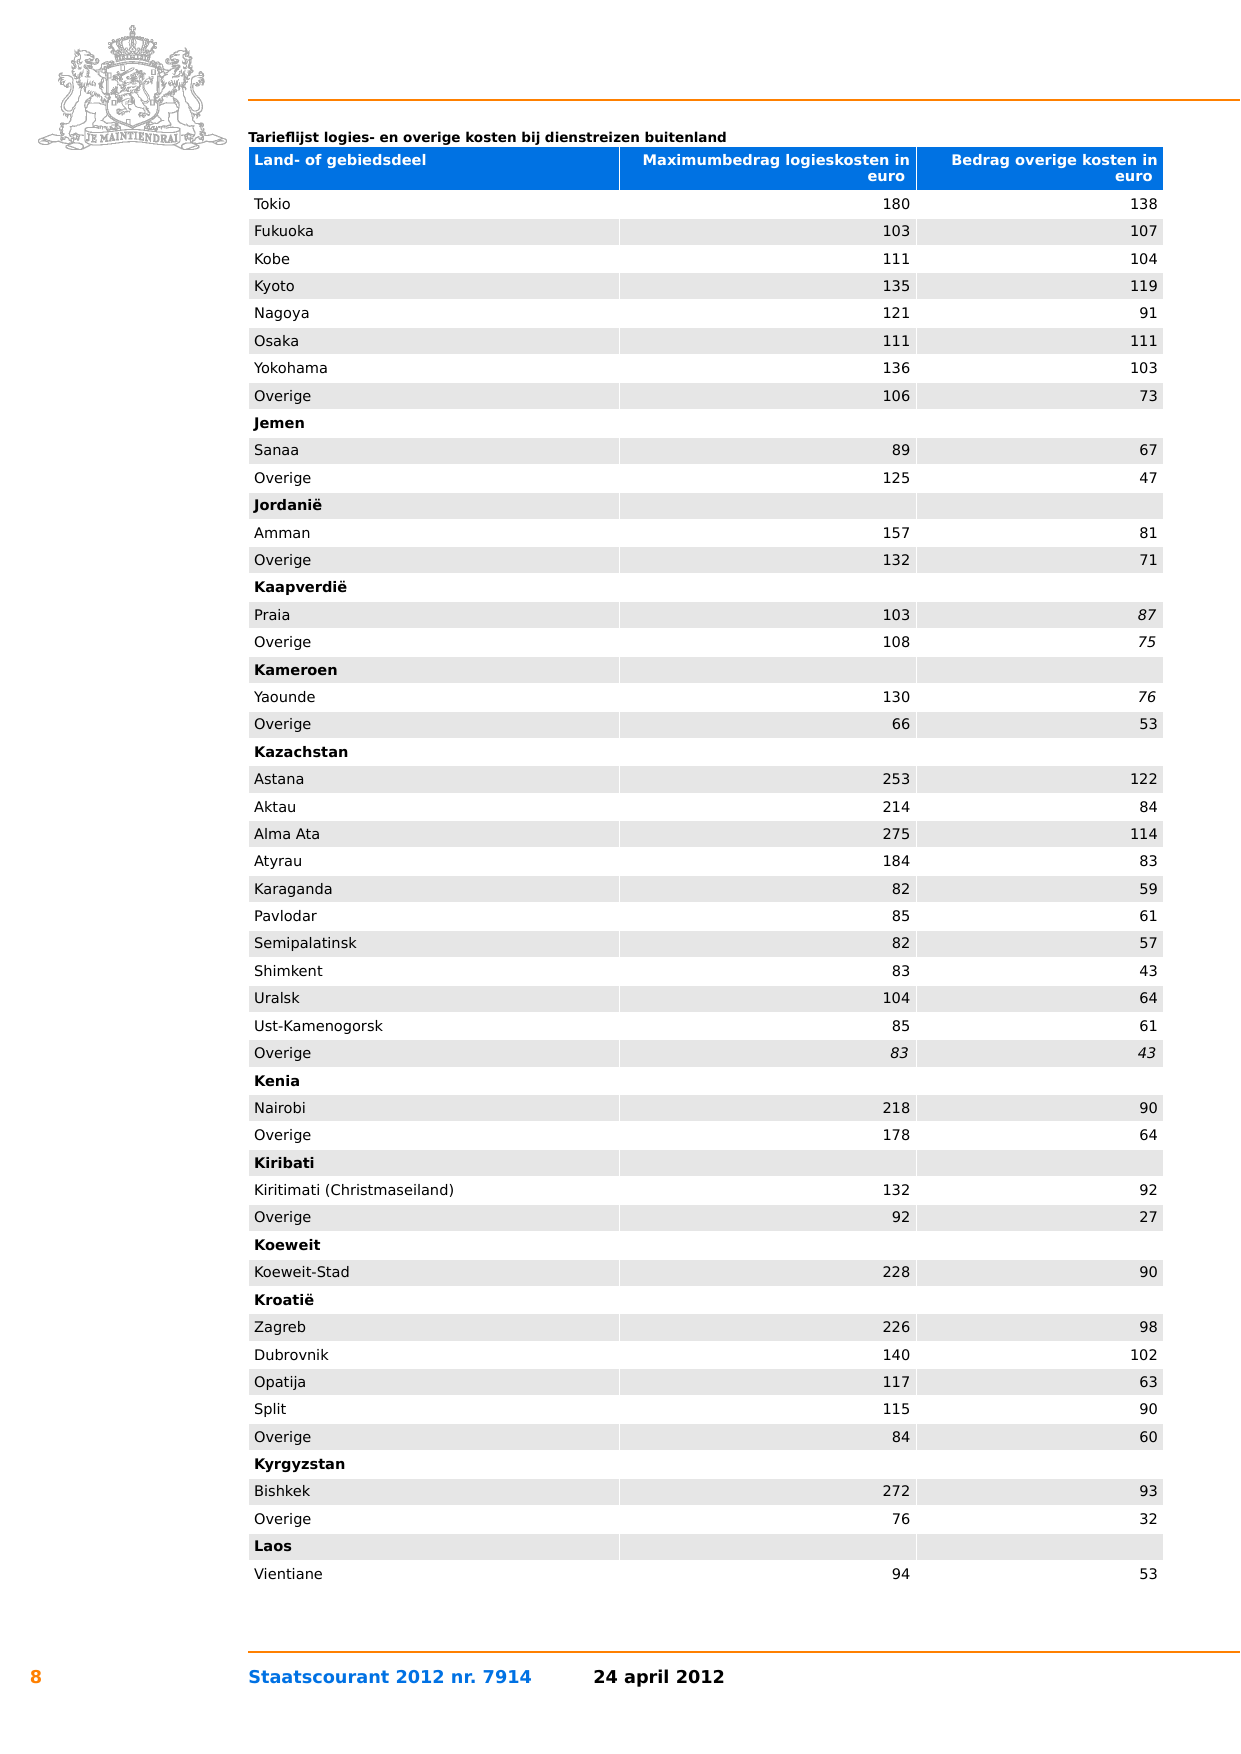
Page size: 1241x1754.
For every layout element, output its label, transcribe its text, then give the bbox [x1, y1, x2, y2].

table_cell 81 [917, 520, 1163, 546]
table_cell Kobe [249, 246, 619, 272]
table_cell [620, 657, 916, 683]
table_cell 103 [620, 602, 916, 628]
table_cell Osaka [249, 328, 619, 354]
table_cell Nairobi [249, 1095, 619, 1121]
table_cell 122 [917, 766, 1163, 793]
table_cell Split [249, 1396, 619, 1423]
table_cell 117 [620, 1369, 916, 1395]
table_cell 84 [917, 794, 1163, 820]
table_cell [917, 575, 1163, 601]
table_cell 218 [620, 1095, 916, 1121]
table_cell 85 [620, 903, 916, 930]
table_cell 184 [620, 849, 916, 875]
table_cell Jemen [249, 410, 619, 437]
table_cell Karaganda [249, 876, 619, 902]
table_cell 27 [917, 1205, 1163, 1231]
table_cell 32 [917, 1506, 1163, 1532]
table_cell 138 [917, 191, 1163, 217]
table_cell Fukuoka [249, 219, 619, 245]
table_cell Alma Ata [249, 821, 619, 847]
table_cell 75 [917, 629, 1163, 656]
table_cell 60 [917, 1424, 1163, 1450]
table_cell 92 [620, 1205, 916, 1231]
table_cell 228 [620, 1260, 916, 1286]
table_cell 53 [917, 1561, 1163, 1587]
table_cell Koeweit [249, 1232, 619, 1258]
table_cell 94 [620, 1561, 916, 1587]
table_cell Kenia [249, 1068, 619, 1094]
table_cell Overige [249, 712, 619, 738]
table_cell [917, 1451, 1163, 1478]
table_cell Overige [249, 1123, 619, 1149]
table_cell 64 [917, 986, 1163, 1012]
table_cell Overige [249, 547, 619, 573]
table_cell 115 [620, 1396, 916, 1423]
table_cell [620, 1534, 916, 1560]
table_cell Kyrgyzstan [249, 1451, 619, 1478]
table_cell 136 [620, 355, 916, 382]
table_cell 132 [620, 547, 916, 573]
table_cell 87 [917, 602, 1163, 628]
table_cell 63 [917, 1369, 1163, 1395]
table_cell Koeweit-Stad [249, 1260, 619, 1286]
table_cell 108 [620, 629, 916, 656]
table_cell 140 [620, 1342, 916, 1368]
table_cell 76 [917, 684, 1163, 711]
table_cell 104 [620, 986, 916, 1012]
table_cell 76 [620, 1506, 916, 1532]
table_cell 53 [917, 712, 1163, 738]
table_cell 66 [620, 712, 916, 738]
table_cell [620, 575, 916, 601]
table_cell 82 [620, 931, 916, 957]
table_cell 121 [620, 301, 916, 327]
table_cell [620, 1287, 916, 1313]
table_cell Amman [249, 520, 619, 546]
table_header Tarieflijst logies- en overige kosten bij dienstreizen buitenland [248, 130, 1163, 146]
table_cell 47 [917, 465, 1163, 491]
table_cell Astana [249, 766, 619, 793]
table_cell 82 [620, 876, 916, 902]
table_cell Praia [249, 602, 619, 628]
table_cell Kiritimati (Christmaseiland) [249, 1177, 619, 1204]
table_cell 83 [917, 849, 1163, 875]
table_cell Overige [249, 1424, 619, 1450]
table_cell [917, 493, 1163, 519]
table_cell Overige [249, 1040, 619, 1067]
table_cell [620, 739, 916, 765]
table_cell 214 [620, 794, 916, 820]
table_cell Tokio [249, 191, 619, 217]
table_cell 275 [620, 821, 916, 847]
table_cell Kaapverdië [249, 575, 619, 601]
table_cell [620, 1451, 916, 1478]
table_cell 104 [917, 246, 1163, 272]
table_cell 90 [917, 1095, 1163, 1121]
table_cell 102 [917, 1342, 1163, 1368]
table_cell 43 [917, 958, 1163, 984]
table_cell 67 [917, 438, 1163, 464]
table_cell 83 [620, 1040, 916, 1067]
table_cell Opatija [249, 1369, 619, 1395]
table_cell Yaounde [249, 684, 619, 711]
table_cell Jordanië [249, 493, 619, 519]
table_cell [917, 1287, 1163, 1313]
table_cell [917, 657, 1163, 683]
table_cell Laos [249, 1534, 619, 1560]
table_cell Kazachstan [249, 739, 619, 765]
table_cell 83 [620, 958, 916, 984]
table_cell 92 [917, 1177, 1163, 1204]
table_cell [620, 410, 916, 437]
table_cell 85 [620, 1013, 916, 1039]
table_cell 61 [917, 1013, 1163, 1039]
table_cell 89 [620, 438, 916, 464]
table_cell 103 [620, 219, 916, 245]
table_cell 90 [917, 1260, 1163, 1286]
table_cell 272 [620, 1479, 916, 1505]
table_cell [917, 739, 1163, 765]
table_cell 57 [917, 931, 1163, 957]
table_cell Ust-Kamenogorsk [249, 1013, 619, 1039]
table_cell 111 [620, 328, 916, 354]
table_cell 111 [620, 246, 916, 272]
table_cell Overige [249, 1205, 619, 1231]
table_cell 180 [620, 191, 916, 217]
table_cell [917, 1150, 1163, 1176]
table_cell Dubrovnik [249, 1342, 619, 1368]
table_cell 64 [917, 1123, 1163, 1149]
table_cell 103 [917, 355, 1163, 382]
table_cell 59 [917, 876, 1163, 902]
table_cell Shimkent [249, 958, 619, 984]
table_cell [917, 1232, 1163, 1258]
table_cell [620, 1232, 916, 1258]
table_cell 73 [917, 383, 1163, 409]
table_cell 106 [620, 383, 916, 409]
table_cell Uralsk [249, 986, 619, 1012]
table_cell 107 [917, 219, 1163, 245]
table_cell Land- of gebiedsdeel [249, 147, 619, 190]
table_cell Kameroen [249, 657, 619, 683]
table_cell 43 [917, 1040, 1163, 1067]
table_cell 91 [917, 301, 1163, 327]
table_cell 98 [917, 1314, 1163, 1341]
table_cell 119 [917, 273, 1163, 299]
table_cell Aktau [249, 794, 619, 820]
table_cell Nagoya [249, 301, 619, 327]
table_cell 111 [917, 328, 1163, 354]
table_cell Maximumbedrag logieskosten in euro [620, 147, 916, 190]
table_cell 253 [620, 766, 916, 793]
table_cell Sanaa [249, 438, 619, 464]
table_cell Atyrau [249, 849, 619, 875]
picture [38, 25, 227, 150]
table_cell 71 [917, 547, 1163, 573]
table_cell Pavlodar [249, 903, 619, 930]
table_cell Kroatië [249, 1287, 619, 1313]
table_cell Overige [249, 383, 619, 409]
table_cell Overige [249, 1506, 619, 1532]
table_cell Overige [249, 465, 619, 491]
table_cell Yokohama [249, 355, 619, 382]
table_cell [620, 493, 916, 519]
table_cell Bedrag overige kosten in euro [917, 147, 1163, 190]
table_cell Vientiane [249, 1561, 619, 1587]
table_cell 84 [620, 1424, 916, 1450]
table_cell [917, 1534, 1163, 1560]
table_cell Bishkek [249, 1479, 619, 1505]
table_cell [620, 1150, 916, 1176]
table_cell 93 [917, 1479, 1163, 1505]
table_cell 178 [620, 1123, 916, 1149]
table_cell [917, 1068, 1163, 1094]
table_cell Zagreb [249, 1314, 619, 1341]
table_cell Kyoto [249, 273, 619, 299]
table_cell 114 [917, 821, 1163, 847]
table_cell Semipalatinsk [249, 931, 619, 957]
table_cell 132 [620, 1177, 916, 1204]
table_cell 130 [620, 684, 916, 711]
table_cell 157 [620, 520, 916, 546]
table_cell 135 [620, 273, 916, 299]
table_cell 125 [620, 465, 916, 491]
table_cell [620, 1068, 916, 1094]
table_cell 90 [917, 1396, 1163, 1423]
table_cell [917, 410, 1163, 437]
table_cell 226 [620, 1314, 916, 1341]
table_cell Overige [249, 629, 619, 656]
table_cell Kiribati [249, 1150, 619, 1176]
table_cell 61 [917, 903, 1163, 930]
